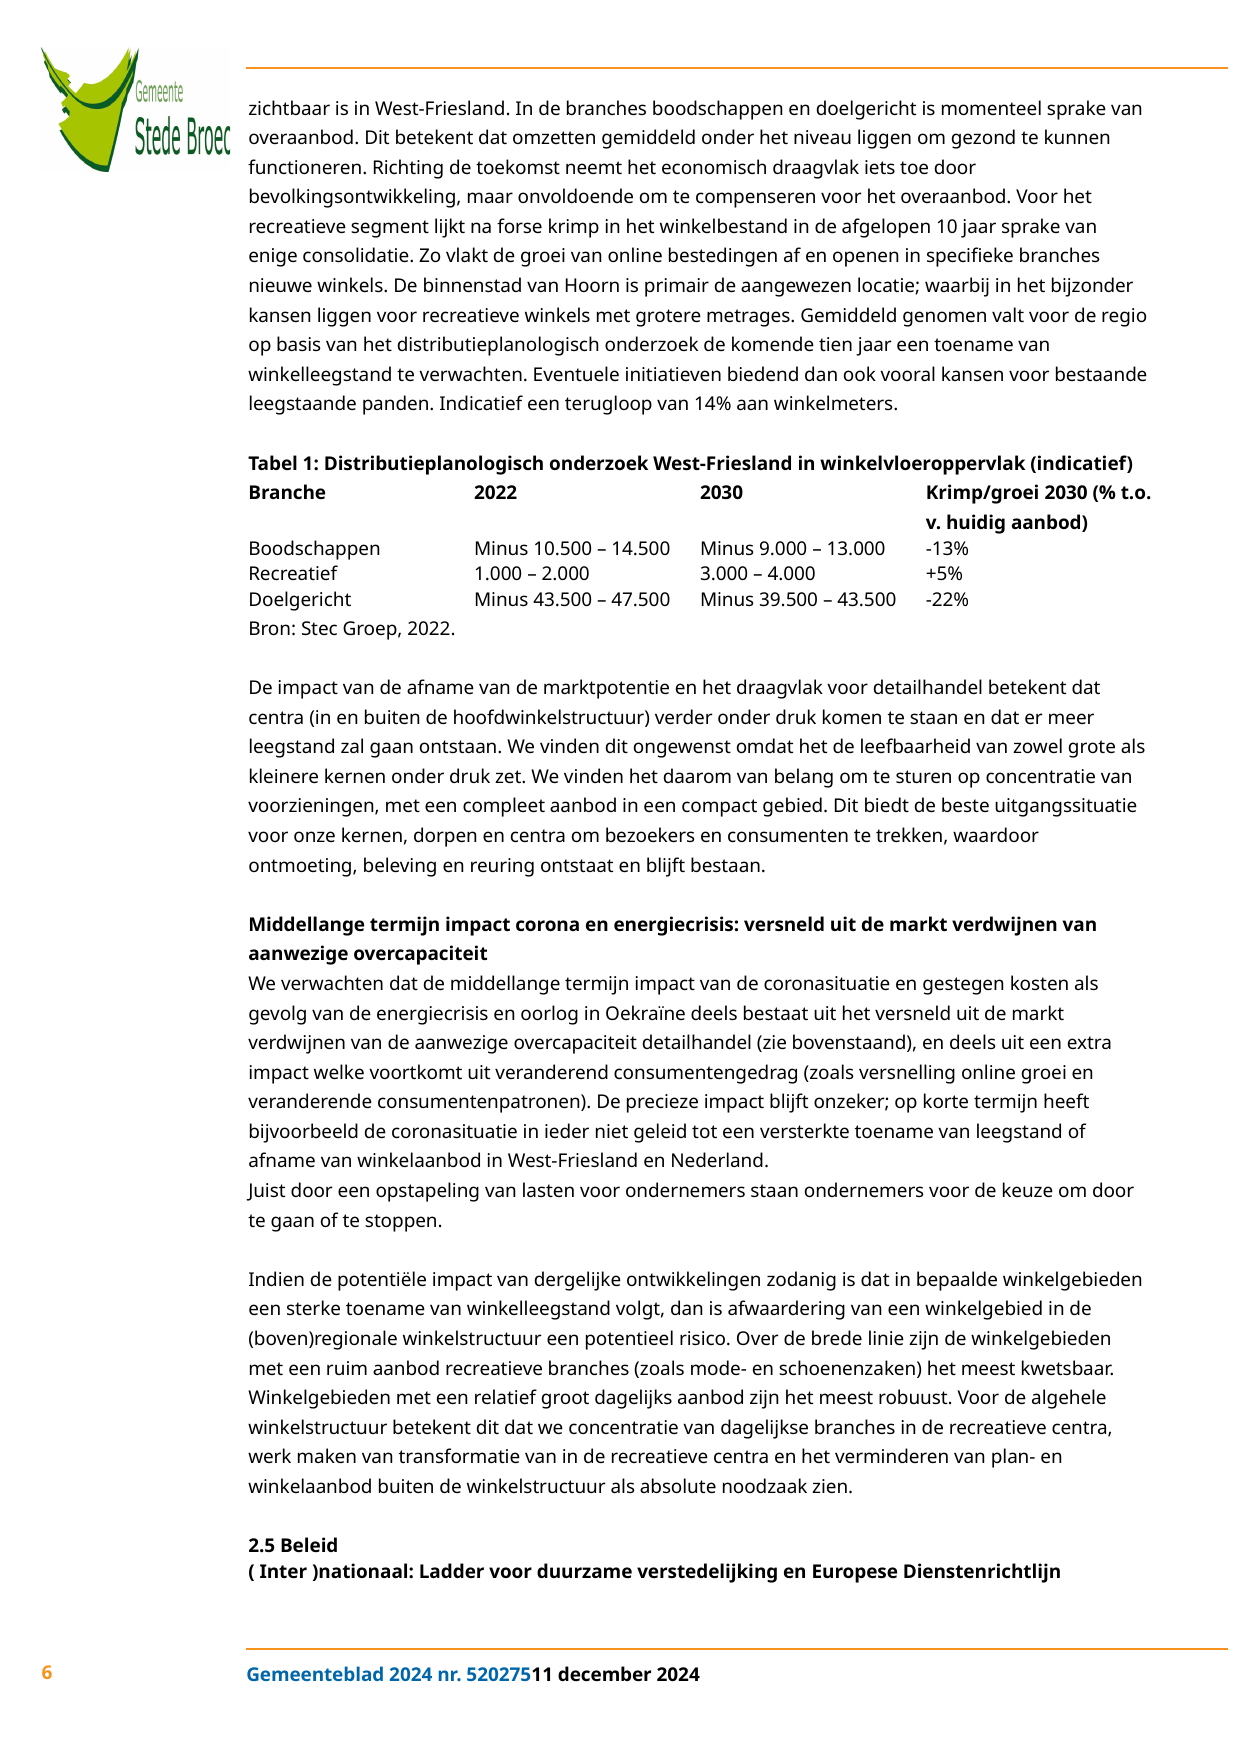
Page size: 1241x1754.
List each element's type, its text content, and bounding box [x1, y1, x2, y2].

table_cell Minus 10.500 – 14.500 [474, 535, 700, 561]
text Middellange termijn impact corona en energiecrisis: versneld uit de markt verdwijnen van aanwezige overcapaciteit [248, 911, 1152, 966]
table_cell -13% [926, 535, 1152, 561]
picture [41, 47, 231, 172]
table_header Krimp/groei 2030 (% t.o.v. huidig aanbod) [926, 480, 1152, 535]
text zichtbaar is in West-Friesland. In de branches boodschappen en doelgericht is momenteel sprake van overaanbod. Dit betekent dat omzetten gemiddeld onder het niveau liggen om gezond te kunnen functioneren. Richting de toekomst neemt het economisch draagvlak iets toe door bevolkingsontwikkeling, maar onvoldoende om te compenseren voor het overaanbod. Voor het recreatieve segment lijkt na forse krimp in het winkelbestand in de afgelopen 10 jaar sprake van enige consolidatie. Zo vlakt de groei van online bestedingen af en openen in specifieke branches nieuwe winkels. De binnenstad van Hoorn is primair de aangewezen locatie; waarbij in het bijzonder kansen liggen voor recreatieve winkels met grotere metrages. Gemiddeld genomen valt voor de regio op basis van het distributieplanologisch onderzoek de komende tien jaar een toename van winkelleegstand te verwachten. Eventuele initiatieven biedend dan ook vooral kansen voor bestaande leegstaande panden. Indicatief een terugloop van 14% aan winkelmeters. [248, 95, 1152, 416]
table_header 2022 [474, 480, 700, 535]
table_cell Minus 9.000 – 13.000 [700, 535, 926, 561]
table_cell 3.000 – 4.000 [700, 561, 926, 586]
table_cell -22% [926, 586, 1152, 612]
table_cell Boodschappen [248, 535, 474, 561]
table_cell +5% [926, 561, 1152, 586]
text ( Inter )nationaal: Ladder voor duurzame verstedelijking en Europese Dienstenrichtlijn [248, 1558, 1152, 1584]
table_cell Recreatief [248, 561, 474, 586]
text Indien de potentiële impact van dergelijke ontwikkelingen zodanig is dat in bepaalde winkelgebieden een sterke toename van winkelleegstand volgt, dan is afwaardering van een winkelgebied in de (boven)regionale winkelstructuur een potentieel risico. Over de brede linie zijn de winkelgebieden met een ruim aanbod recreatieve branches (zoals mode- en schoenenzaken) het meest kwetsbaar. Winkelgebieden met een relatief groot dagelijks aanbod zijn het meest robuust. Voor de algehele winkelstructuur betekent dit dat we concentratie van dagelijkse branches in de recreatieve centra, werk maken van transformatie van in de recreatieve centra en het verminderen van plan- en winkelaanbod buiten de winkelstructuur als absolute noodzaak zien. [248, 1266, 1152, 1499]
text Bron: Stec Groep, 2022. [248, 615, 1152, 641]
table_header 2030 [700, 480, 926, 535]
table_header Branche [248, 480, 474, 535]
table_cell Minus 43.500 – 47.500 [474, 586, 700, 612]
text De impact van de afname van de marktpotentie en het draagvlak voor detailhandel betekent dat centra (in en buiten de hoofdwinkelstructuur) verder onder druk komen te staan en dat er meer leegstand zal gaan ontstaan. We vinden dit ongewenst omdat het de leefbaarheid van zowel grote als kleinere kernen onder druk zet. We vinden het daarom van belang om te sturen op concentratie van voorzieningen, met een compleet aanbod in een compact gebied. Dit biedt de beste uitgangssituatie voor onze kernen, dorpen en centra om bezoekers en consumenten te trekken, waardoor ontmoeting, beleving en reuring ontstaat en blijft bestaan. [248, 674, 1152, 878]
text 2.5 Beleid [248, 1532, 1152, 1558]
text Juist door een opstapeling van lasten voor ondernemers staan ondernemers voor de keuze om door te gaan of te stoppen. [248, 1177, 1152, 1233]
table_cell 1.000 – 2.000 [474, 561, 700, 586]
table_cell Minus 39.500 – 43.500 [700, 586, 926, 612]
table_cell Doelgericht [248, 586, 474, 612]
text We verwachten dat de middellange termijn impact van de coronasituatie en gestegen kosten als gevolg van de energiecrisis en oorlog in Oekraïne deels bestaat uit het versneld uit de markt verdwijnen van de aanwezige overcapaciteit detailhandel (zie bovenstaand), en deels uit een extra impact welke voortkomt uit veranderend consumentengedrag (zoals versnelling online groei en veranderende consumentenpatronen). De precieze impact blijft onzeker; op korte termijn heeft bijvoorbeeld de coronasituatie in ieder niet geleid tot een versterkte toename van leegstand of afname van winkelaanbod in West-Friesland en Nederland. [248, 970, 1152, 1173]
text Tabel 1: Distributieplanologisch onderzoek West-Friesland in winkelvloeroppervlak (indicatief) [248, 450, 1152, 476]
